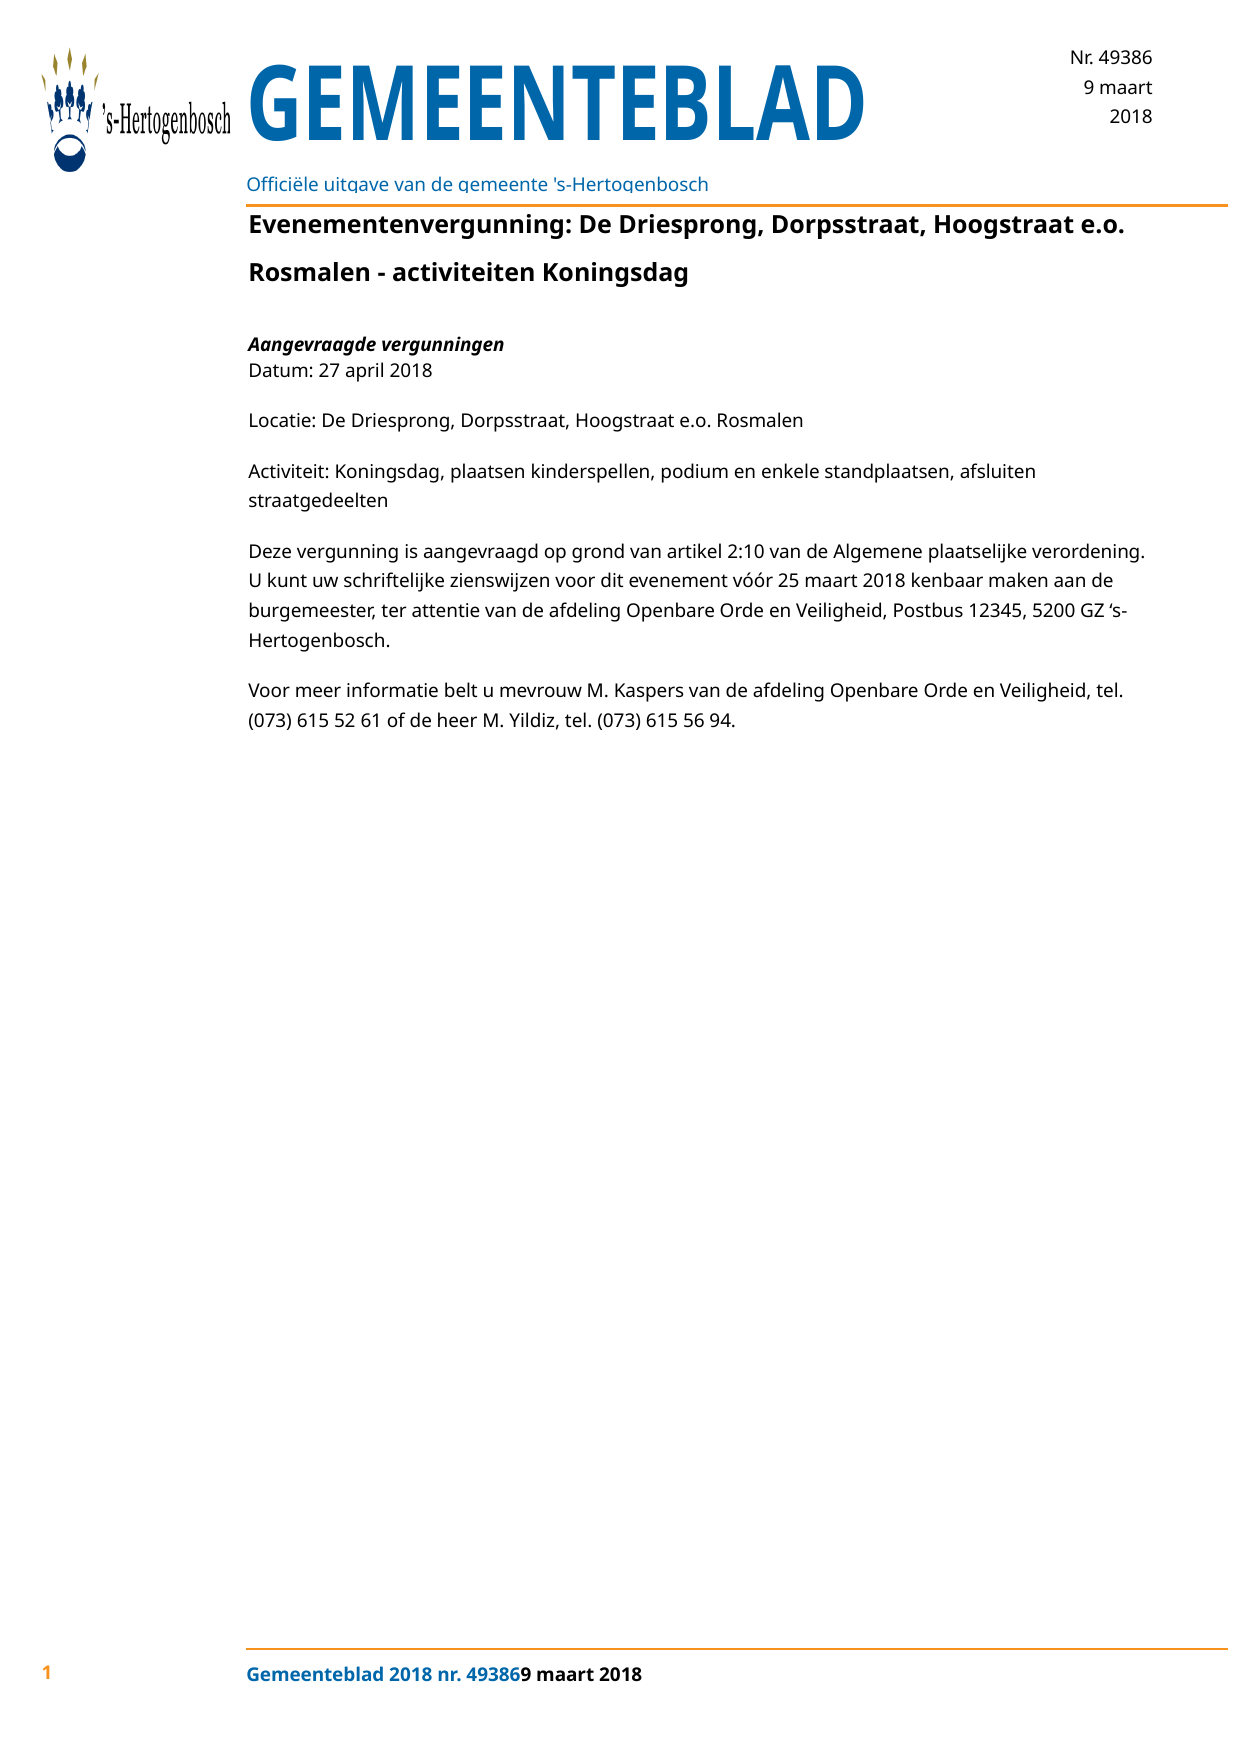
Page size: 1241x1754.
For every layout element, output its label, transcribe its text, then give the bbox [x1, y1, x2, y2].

text Aangevraagde vergunningen [248, 331, 1152, 357]
text Evenementenvergunning: De Driesprong, Dorpsstraat, Hoogstraat e.o. Rosmalen - activiteiten Koningsdag [248, 207, 1152, 288]
text Locatie: De Driesprong, Dorpsstraat, Hoogstraat e.o. Rosmalen [248, 408, 1152, 433]
text Deze vergunning is aangevraagd op grond van artikel 2:10 van de Algemene plaatselijke verordening. U kunt uw schriftelijke zienswijzen voor dit evenement vóór 25 maart 2018 kenbaar maken aan de burgemeester, ter attentie van de afdeling Openbare Orde en Veiligheid, Postbus 12345, 5200 GZ ‘s-Hertogenbosch. [248, 538, 1152, 652]
text Activiteit: Koningsdag, plaatsen kinderspellen, podium en enkele standplaatsen, afsluiten straatgedeelten [248, 458, 1152, 513]
picture [41, 47, 231, 172]
text Voor meer informatie belt u mevrouw M. Kaspers van de afdeling Openbare Orde en Veiligheid, tel. (073) 615 52 61 of de heer M. Yildiz, tel. (073) 615 56 94. [248, 677, 1152, 732]
text Datum: 27 april 2018 [248, 357, 1152, 383]
